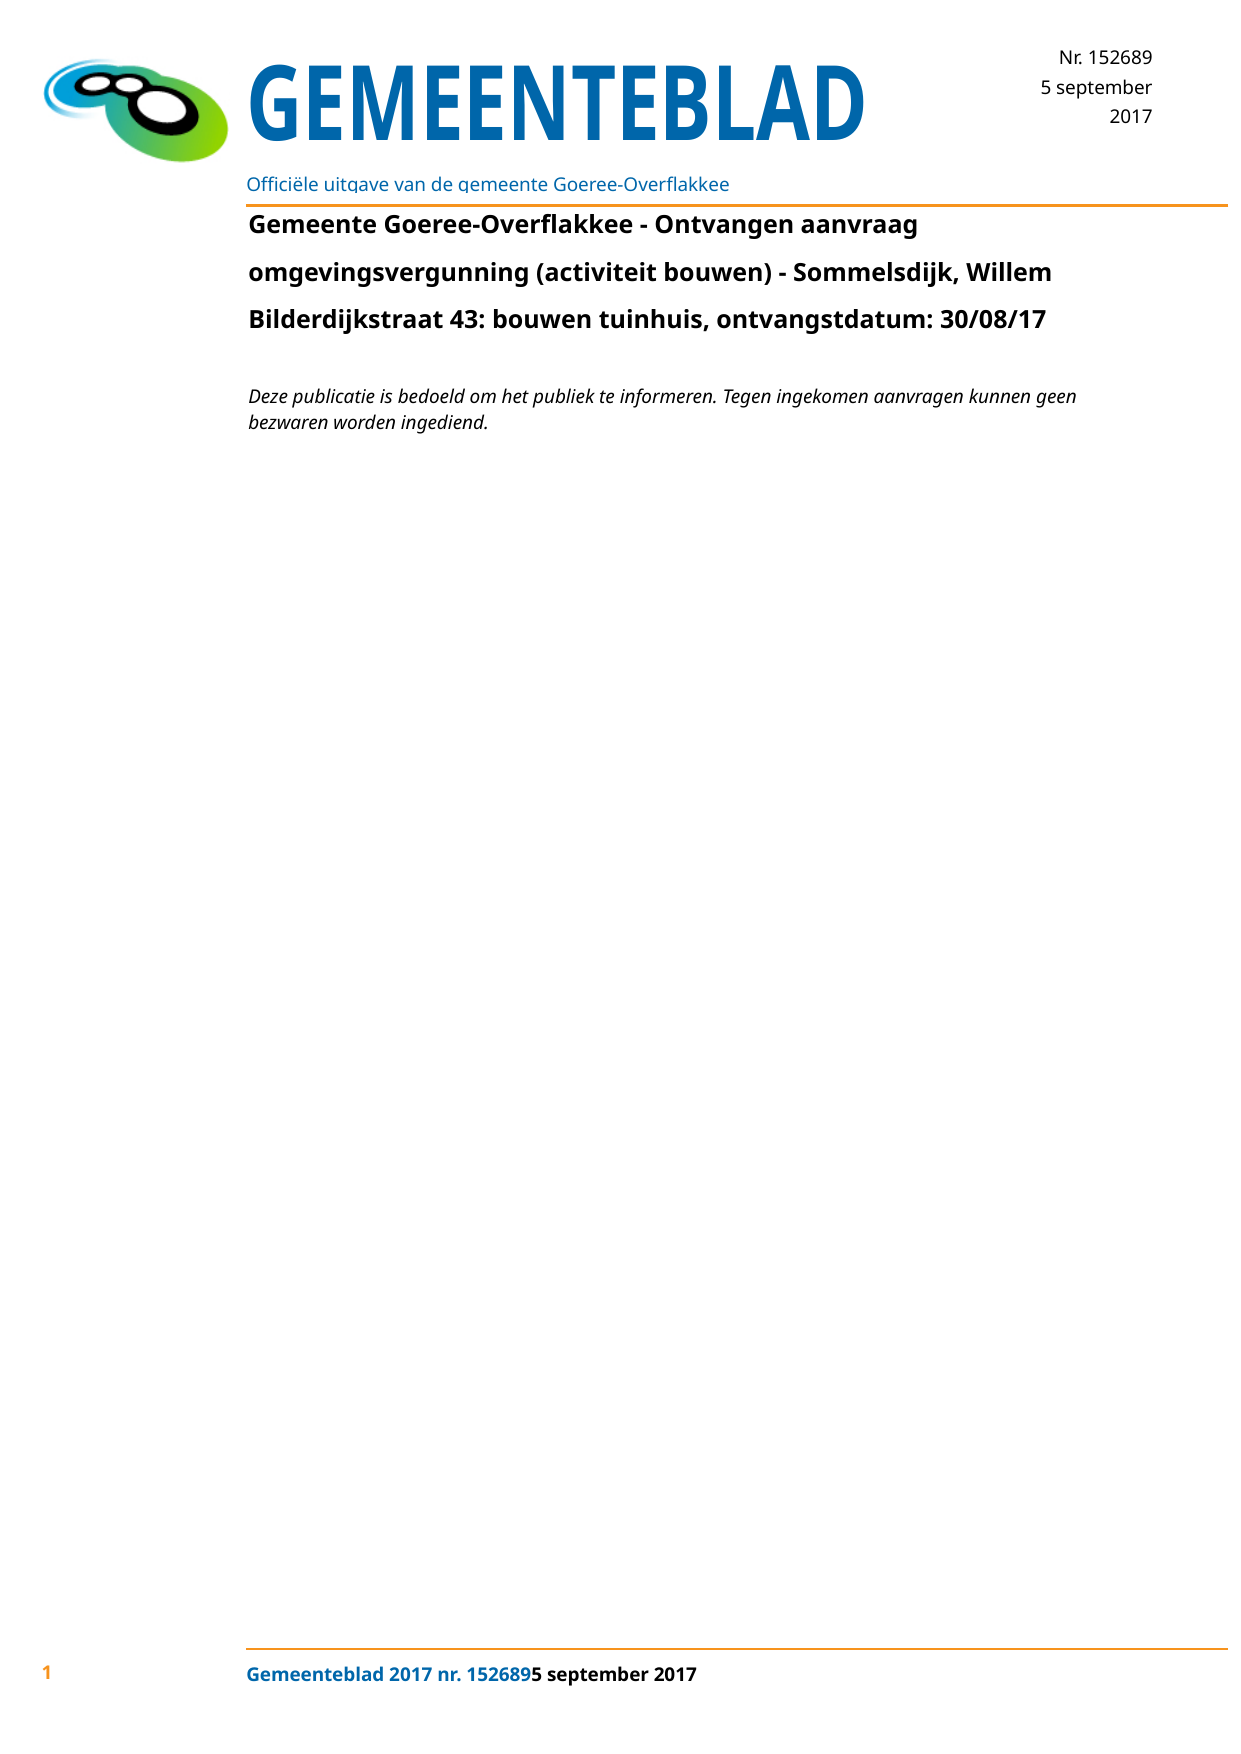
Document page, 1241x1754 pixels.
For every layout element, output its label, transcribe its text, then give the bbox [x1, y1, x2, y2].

text Gemeente Goeree-Overflakkee - Ontvangen aanvraag omgevingsvergunning (activiteit bouwen) - Sommelsdijk, Willem Bilderdijkstraat 43: bouwen tuinhuis, ontvangstdatum: 30/08/17 [248, 207, 1152, 336]
picture [41, 47, 231, 172]
text Deze publicatie is bedoeld om het publiek te informeren. Tegen ingekomen aanvragen kunnen geen bezwaren worden ingediend. [248, 384, 1152, 435]
